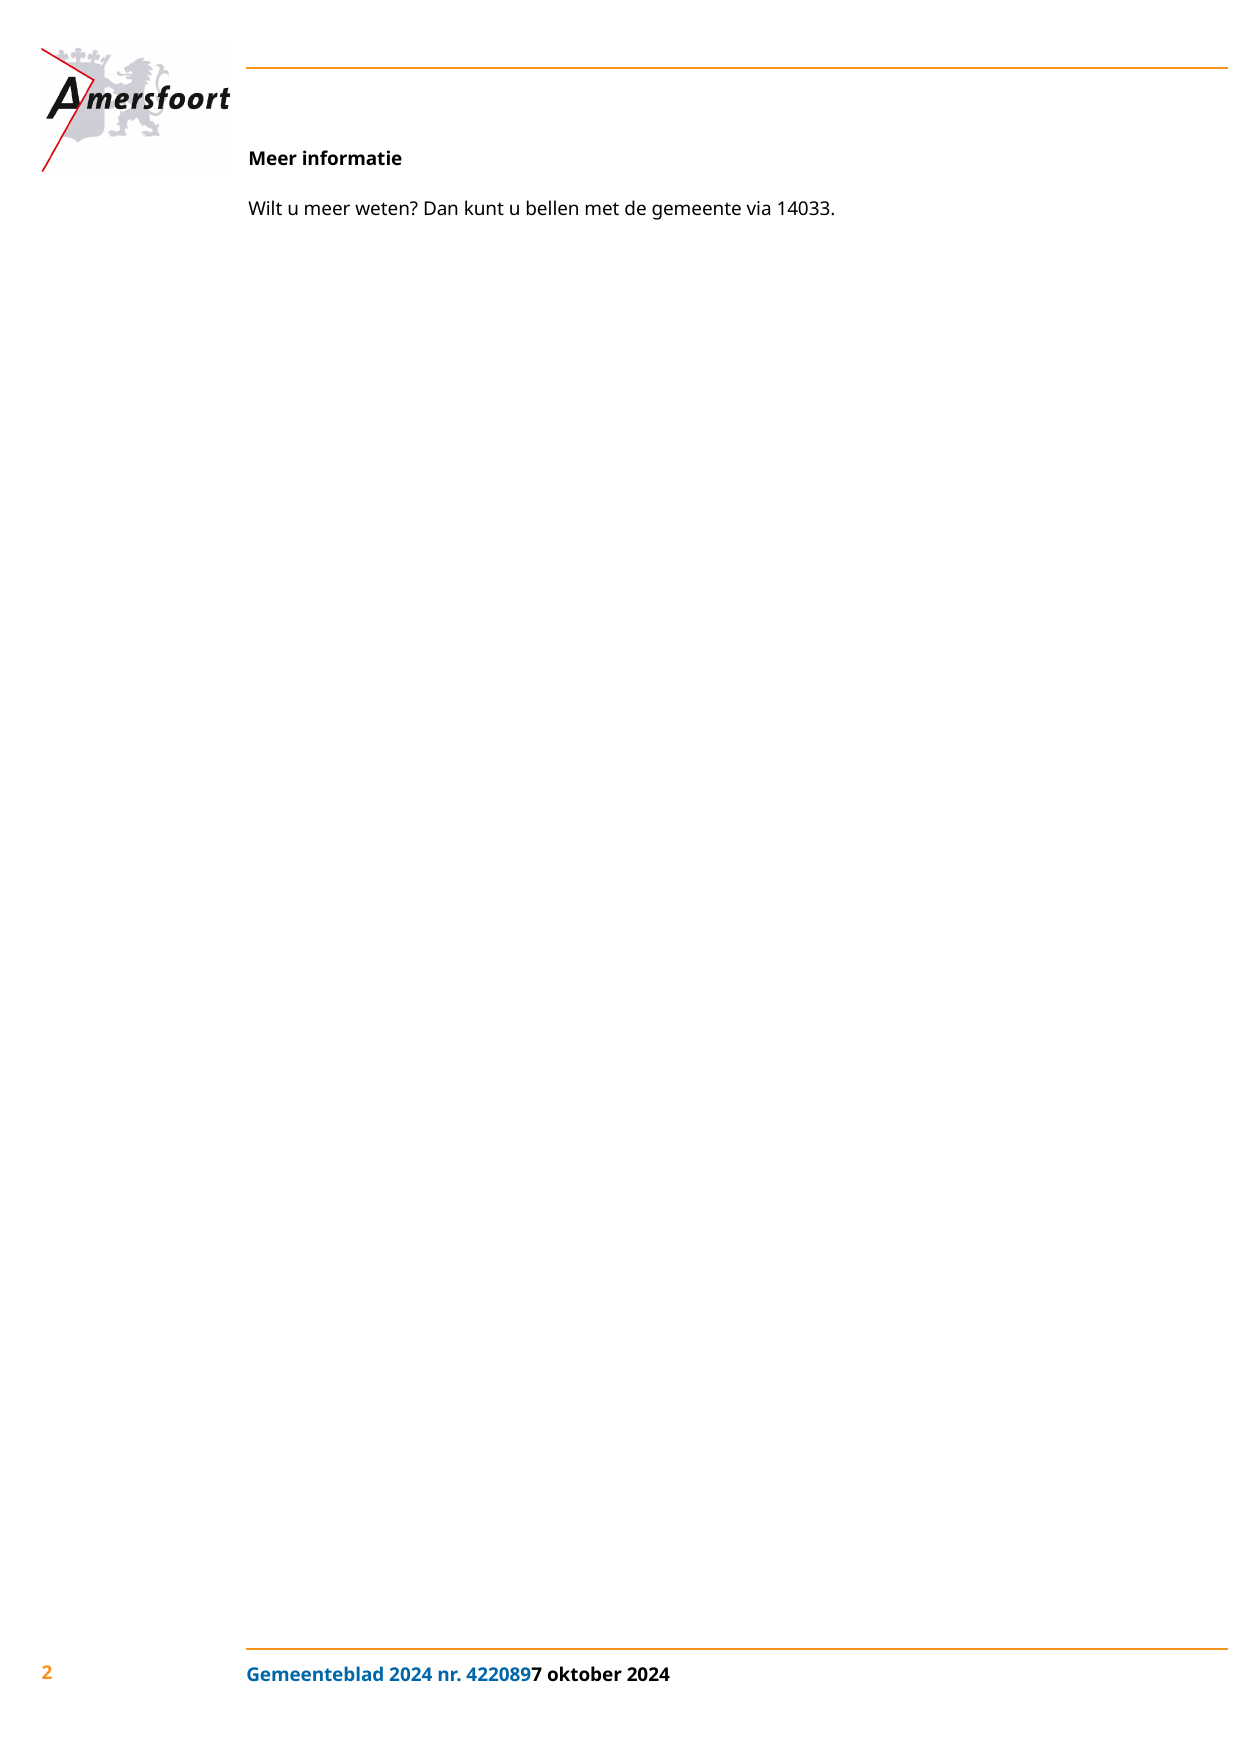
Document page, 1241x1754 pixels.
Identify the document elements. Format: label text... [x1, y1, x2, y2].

text Wilt u meer weten? Dan kunt u bellen met de gemeente via 14033. [248, 196, 1152, 221]
text Meer informatie [248, 145, 1152, 171]
picture [41, 47, 231, 172]
